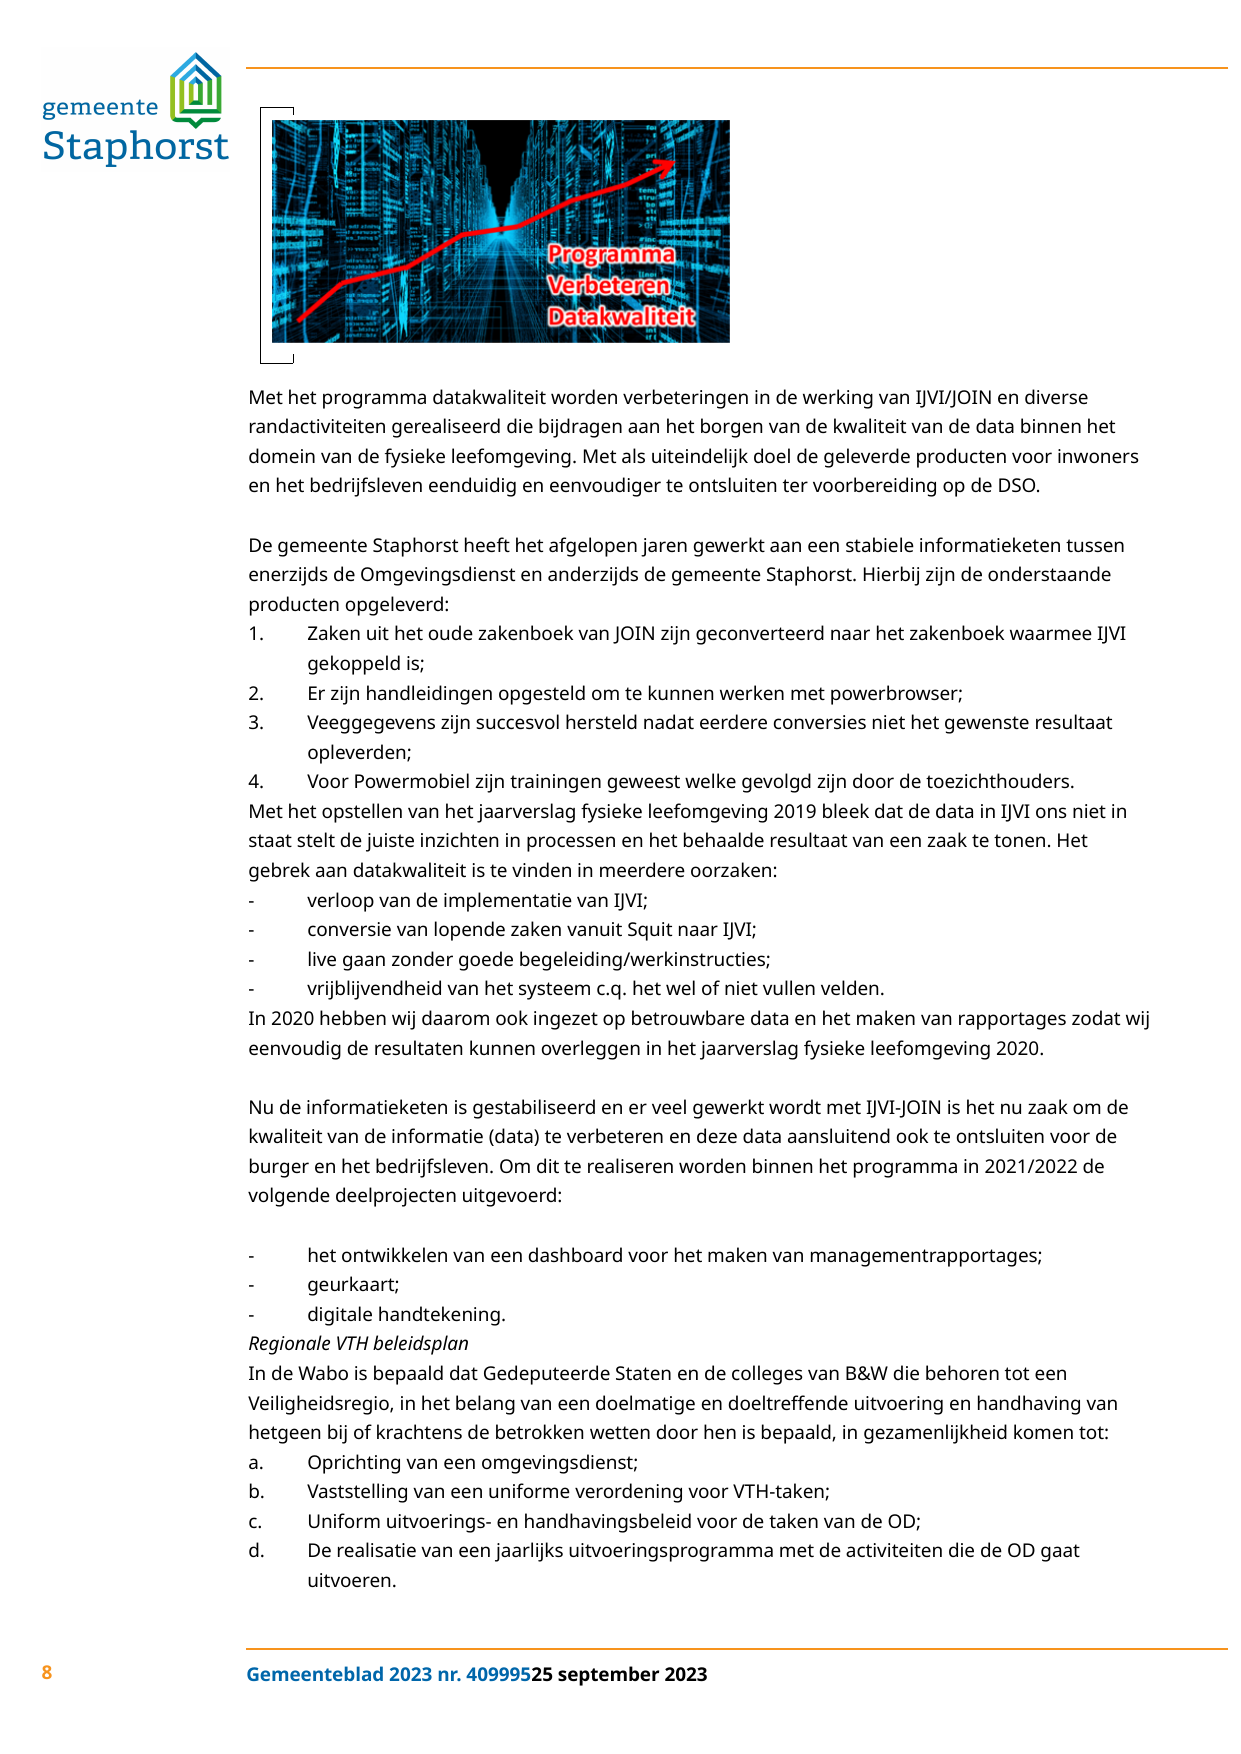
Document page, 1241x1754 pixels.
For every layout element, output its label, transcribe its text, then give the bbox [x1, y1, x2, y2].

picture [268, 115, 741, 354]
text Met het programma datakwaliteit worden verbeteringen in de werking van IJVI/JOIN en diverse randactiviteiten gerealiseerd die bijdragen aan het borgen van de kwaliteit van de data binnen het domein van de fysieke leefomgeving. Met als uiteindelijk doel de geleverde producten voor inwoners en het bedrijfsleven eenduidig en eenvoudiger te ontsluiten ter voorbereiding op de DSO. [248, 384, 1152, 498]
list Er zijn handleidingen opgesteld om te kunnen werken met powerbrowser; [248, 680, 1152, 706]
list vrijblijvendheid van het systeem c.q. het wel of niet vullen velden. [248, 976, 1152, 1001]
list De realisatie van een jaarlijks uitvoeringsprogramma met de activiteiten die de OD gaat uitvoeren. [248, 1538, 1152, 1593]
list Veeggegevens zijn succesvol hersteld nadat eerdere conversies niet het gewenste resultaat opleverden; [248, 709, 1152, 765]
list het ontwikkelen van een dashboard voor het maken van managementrapportages; [248, 1242, 1152, 1268]
text In 2020 hebben wij daarom ook ingezet op betrouwbare data en het maken van rapportages zodat wij eenvoudig de resultaten kunnen overleggen in het jaarverslag fysieke leefomgeving 2020. [248, 1005, 1152, 1061]
text De gemeente Staphorst heeft het afgelopen jaren gewerkt aan een stabiele informatieketen tussen enerzijds de Omgevingsdienst en anderzijds de gemeente Staphorst. Hierbij zijn de onderstaande producten opgeleverd: [248, 532, 1152, 617]
list Voor Powermobiel zijn trainingen geweest welke gevolgd zijn door de toezichthouders. [248, 768, 1152, 794]
list verloop van de implementatie van IJVI; [248, 887, 1152, 913]
list conversie van lopende zaken vanuit Squit naar IJVI; [248, 916, 1152, 942]
text Met het opstellen van het jaarverslag fysieke leefomgeving 2019 bleek dat de data in IJVI ons niet in staat stelt de juiste inzichten in processen en het behaalde resultaat van een zaak te tonen. Het gebrek aan datakwaliteit is te vinden in meerdere oorzaken: [248, 798, 1152, 883]
list Zaken uit het oude zakenboek van JOIN zijn geconverteerd naar het zakenboek waarmee IJVI gekoppeld is; [248, 621, 1152, 676]
list live gaan zonder goede begeleiding/werkinstructies; [248, 946, 1152, 972]
list Oprichting van een omgevingsdienst; [248, 1449, 1152, 1475]
list Vaststelling van een uniforme verordening voor VTH-taken; [248, 1478, 1152, 1504]
list digitale handtekening. [248, 1301, 1152, 1327]
text Nu de informatieketen is gestabiliseerd en er veel gewerkt wordt met IJVI-JOIN is het nu zaak om de kwaliteit van de informatie (data) te verbeteren en deze data aansluitend ook te ontsluiten voor de burger en het bedrijfsleven. Om dit te realiseren worden binnen het programma in 2021/2022 de volgende deelprojecten uitgevoerd: [248, 1094, 1152, 1208]
list geurkaart; [248, 1271, 1152, 1297]
picture [41, 47, 231, 172]
list Uniform uitvoerings- en handhavingsbeleid voor de taken van de OD; [248, 1508, 1152, 1534]
text In de Wabo is bepaald dat Gedeputeerde Staten en de colleges van B&W die behoren tot een Veiligheidsregio, in het belang van een doelmatige en doeltreffende uitvoering en handhaving van hetgeen bij of krachtens de betrokken wetten door hen is bepaald, in gezamenlijkheid komen tot: [248, 1360, 1152, 1445]
text Regionale VTH beleidsplan [248, 1331, 1152, 1356]
